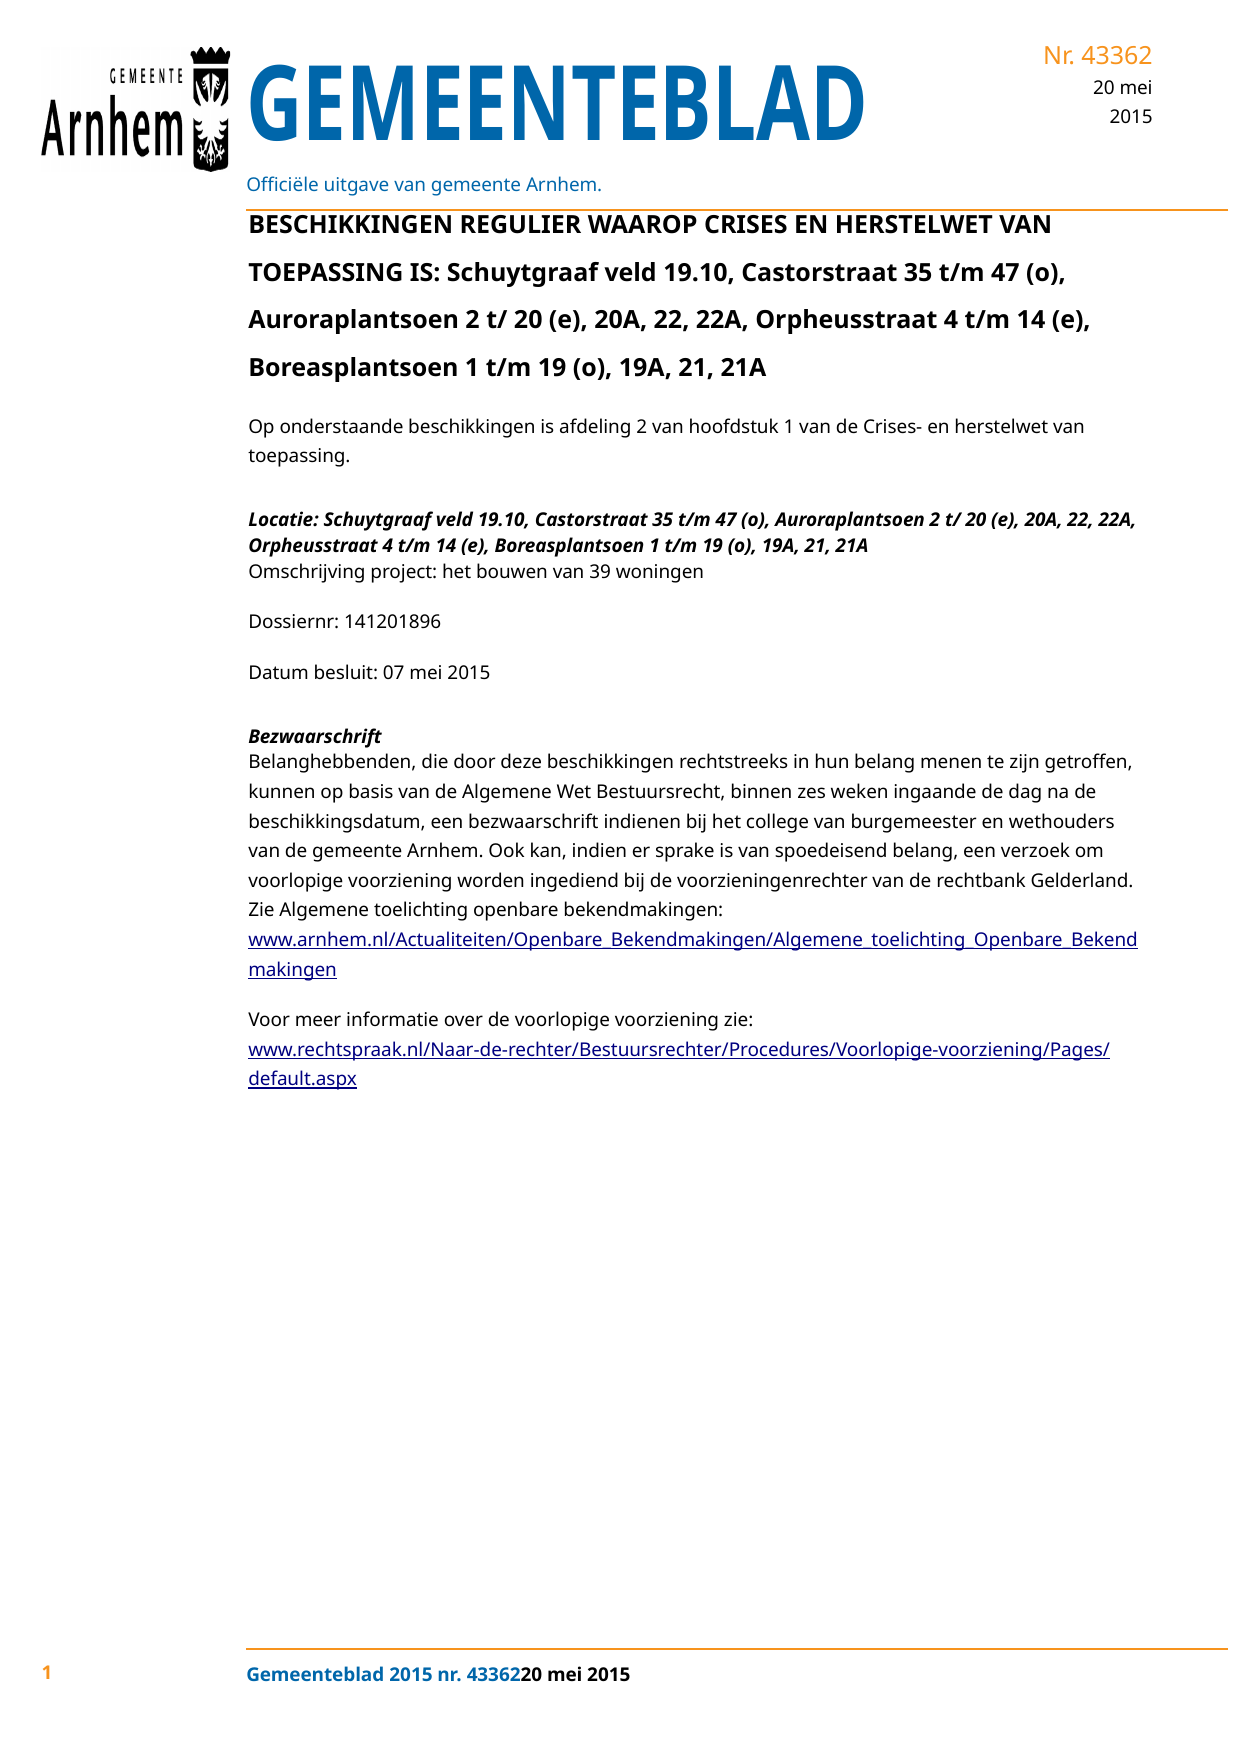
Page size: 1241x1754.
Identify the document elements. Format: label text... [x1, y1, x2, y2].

text Datum besluit: 07 mei 2015 [248, 659, 1152, 685]
text Bezwaarschrift [248, 723, 1152, 749]
text BESCHIKKINGEN REGULIER WAAROP CRISES EN HERSTELWET VAN TOEPASSING IS: Schuytgraaf veld 19.10, Castorstraat 35 t/m 47 (o), Auroraplantsoen 2 t/ 20 (e), 20A, 22, 22A, Orpheusstraat 4 t/m 14 (e), Boreasplantsoen 1 t/m 19 (o), 19A, 21, 21A [248, 211, 1152, 384]
text Dossiernr: 141201896 [248, 608, 1152, 634]
text Locatie: Schuytgraaf veld 19.10, Castorstraat 35 t/m 47 (o), Auroraplantsoen 2 t/ 20 (e), 20A, 22, 22A, Orpheusstraat 4 t/m 14 (e), Boreasplantsoen 1 t/m 19 (o), 19A, 21, 21A [248, 507, 1152, 558]
picture [41, 47, 231, 172]
text Voor meer informatie over de voorlopige voorziening zie: www.rechtspraak.nl/Naar-de-rechter/Bestuursrechter/Procedures/Voorlopige-voorziening/Pages/default.aspx [248, 1006, 1152, 1091]
text Omschrijving project: het bouwen van 39 woningen [248, 558, 1152, 584]
text Belanghebbenden, die door deze beschikkingen rechtstreeks in hun belang menen te zijn getroffen, kunnen op basis van de Algemene Wet Bestuursrecht, binnen zes weken ingaande de dag na de beschikkingsdatum, een bezwaarschrift indienen bij het college van burgemeester en wethouders van de gemeente Arnhem. Ook kan, indien er sprake is van spoedeisend belang, een verzoek om voorlopige voorziening worden ingediend bij de voorzieningenrechter van de rechtbank Gelderland. Zie Algemene toelichting openbare bekendmakingen: www.arnhem.nl/Actualiteiten/Openbare_Bekendmakingen/Algemene_toelichting_Openbare_Bekendmakingen [248, 749, 1152, 981]
text Op onderstaande beschikkingen is afdeling 2 van hoofdstuk 1 van de Crises- en herstelwet van toepassing. [248, 413, 1152, 468]
